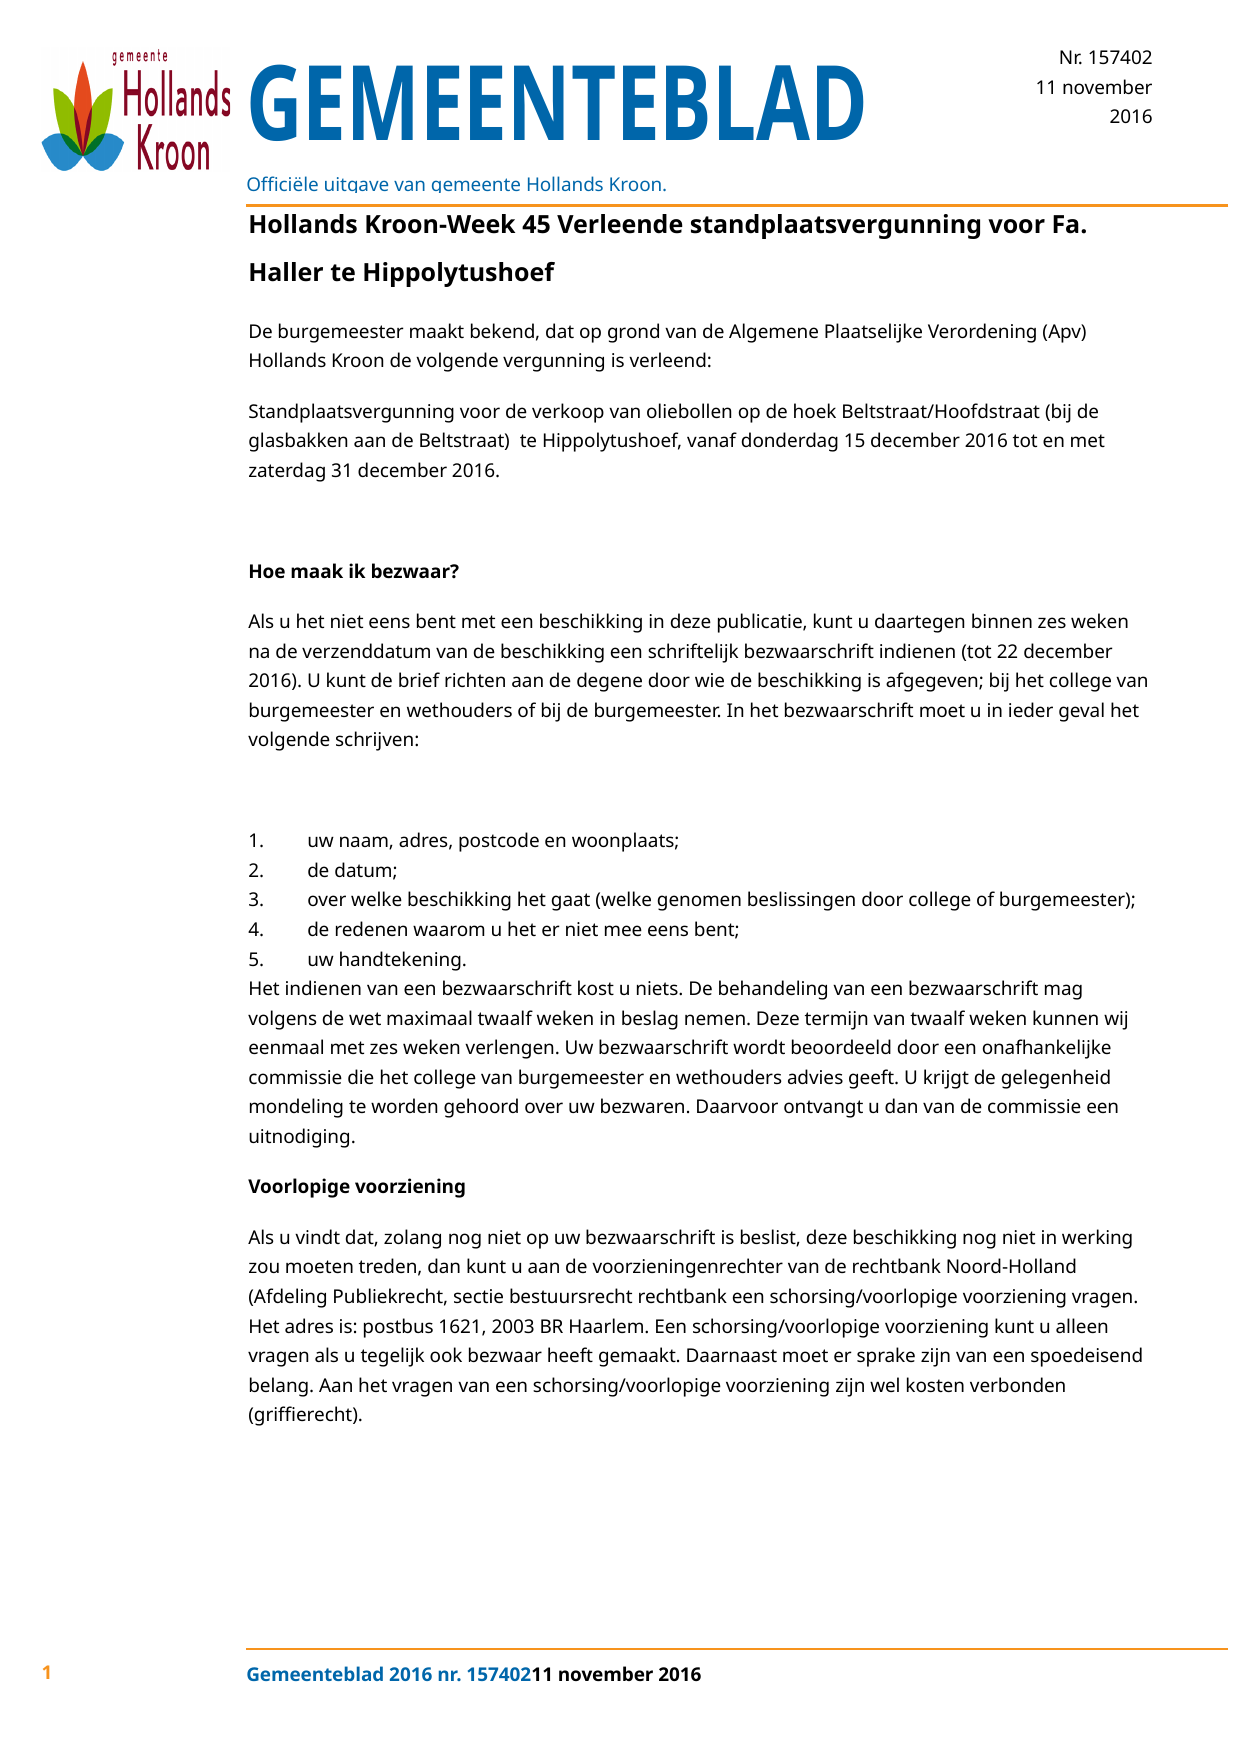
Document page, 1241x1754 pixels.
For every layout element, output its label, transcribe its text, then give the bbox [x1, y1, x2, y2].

text Voorlopige voorziening [248, 1174, 1152, 1199]
text Hoe maak ik bezwaar? [248, 558, 1152, 584]
text Als u het niet eens bent met een beschikking in deze publicatie, kunt u daartegen binnen zes weken na de verzenddatum van de beschikking een schriftelijk bezwaarschrift indienen (tot 22 december 2016). U kunt de brief richten aan de degene door wie de beschikking is afgegeven; bij het college van burgemeester en wethouders of bij de burgemeester. In het bezwaarschrift moet u in ieder geval het volgende schrijven: [248, 608, 1152, 752]
text Het indienen van een bezwaarschrift kost u niets. De behandeling van een bezwaarschrift mag volgens de wet maximaal twaalf weken in beslag nemen. Deze termijn van twaalf weken kunnen wij eenmaal met zes weken verlengen. Uw bezwaarschrift wordt beoordeeld door een onafhankelijke commissie die het college van burgemeester en wethouders advies geeft. U krijgt de gelegenheid mondeling te worden gehoord over uw bezwaren. Daarvoor ontvangt u dan van de commissie een uitnodiging. [248, 975, 1152, 1149]
text De burgemeester maakt bekend, dat op grond van de Algemene Plaatselijke Verordening (Apv) Hollands Kroon de volgende vergunning is verleend: [248, 318, 1152, 373]
list uw naam, adres, postcode en woonplaats; [248, 827, 1152, 853]
list de redenen waarom u het er niet mee eens bent; [248, 916, 1152, 942]
text Als u vindt dat, zolang nog niet op uw bezwaarschrift is beslist, deze beschikking nog niet in werking zou moeten treden, dan kunt u aan de voorzieningenrechter van de rechtbank Noord-Holland (Afdeling Publiekrecht, sectie bestuursrecht rechtbank een schorsing/voorlopige voorziening vragen. Het adres is: postbus 1621, 2003 BR Haarlem. Een schorsing/voorlopige voorziening kunt u alleen vragen als u tegelijk ook bezwaar heeft gemaakt. Daarnaast moet er sprake zijn van een spoedeisend belang. Aan het vragen van een schorsing/voorlopige voorziening zijn wel kosten verbonden (griffierecht). [248, 1224, 1152, 1427]
text Standplaatsvergunning voor de verkoop van oliebollen op de hoek Beltstraat/Hoofdstraat (bij de glasbakken aan de Beltstraat) te Hippolytushoef, vanaf donderdag 15 december 2016 tot en met zaterdag 31 december 2016. [248, 398, 1152, 483]
list over welke beschikking het gaat (welke genomen beslissingen door college of burgemeester); [248, 887, 1152, 912]
picture [41, 47, 231, 172]
list de datum; [248, 857, 1152, 883]
list uw handtekening. [248, 946, 1152, 972]
text Hollands Kroon-Week 45 Verleende standplaatsvergunning voor Fa. Haller te Hippolytushoef [248, 207, 1152, 288]
